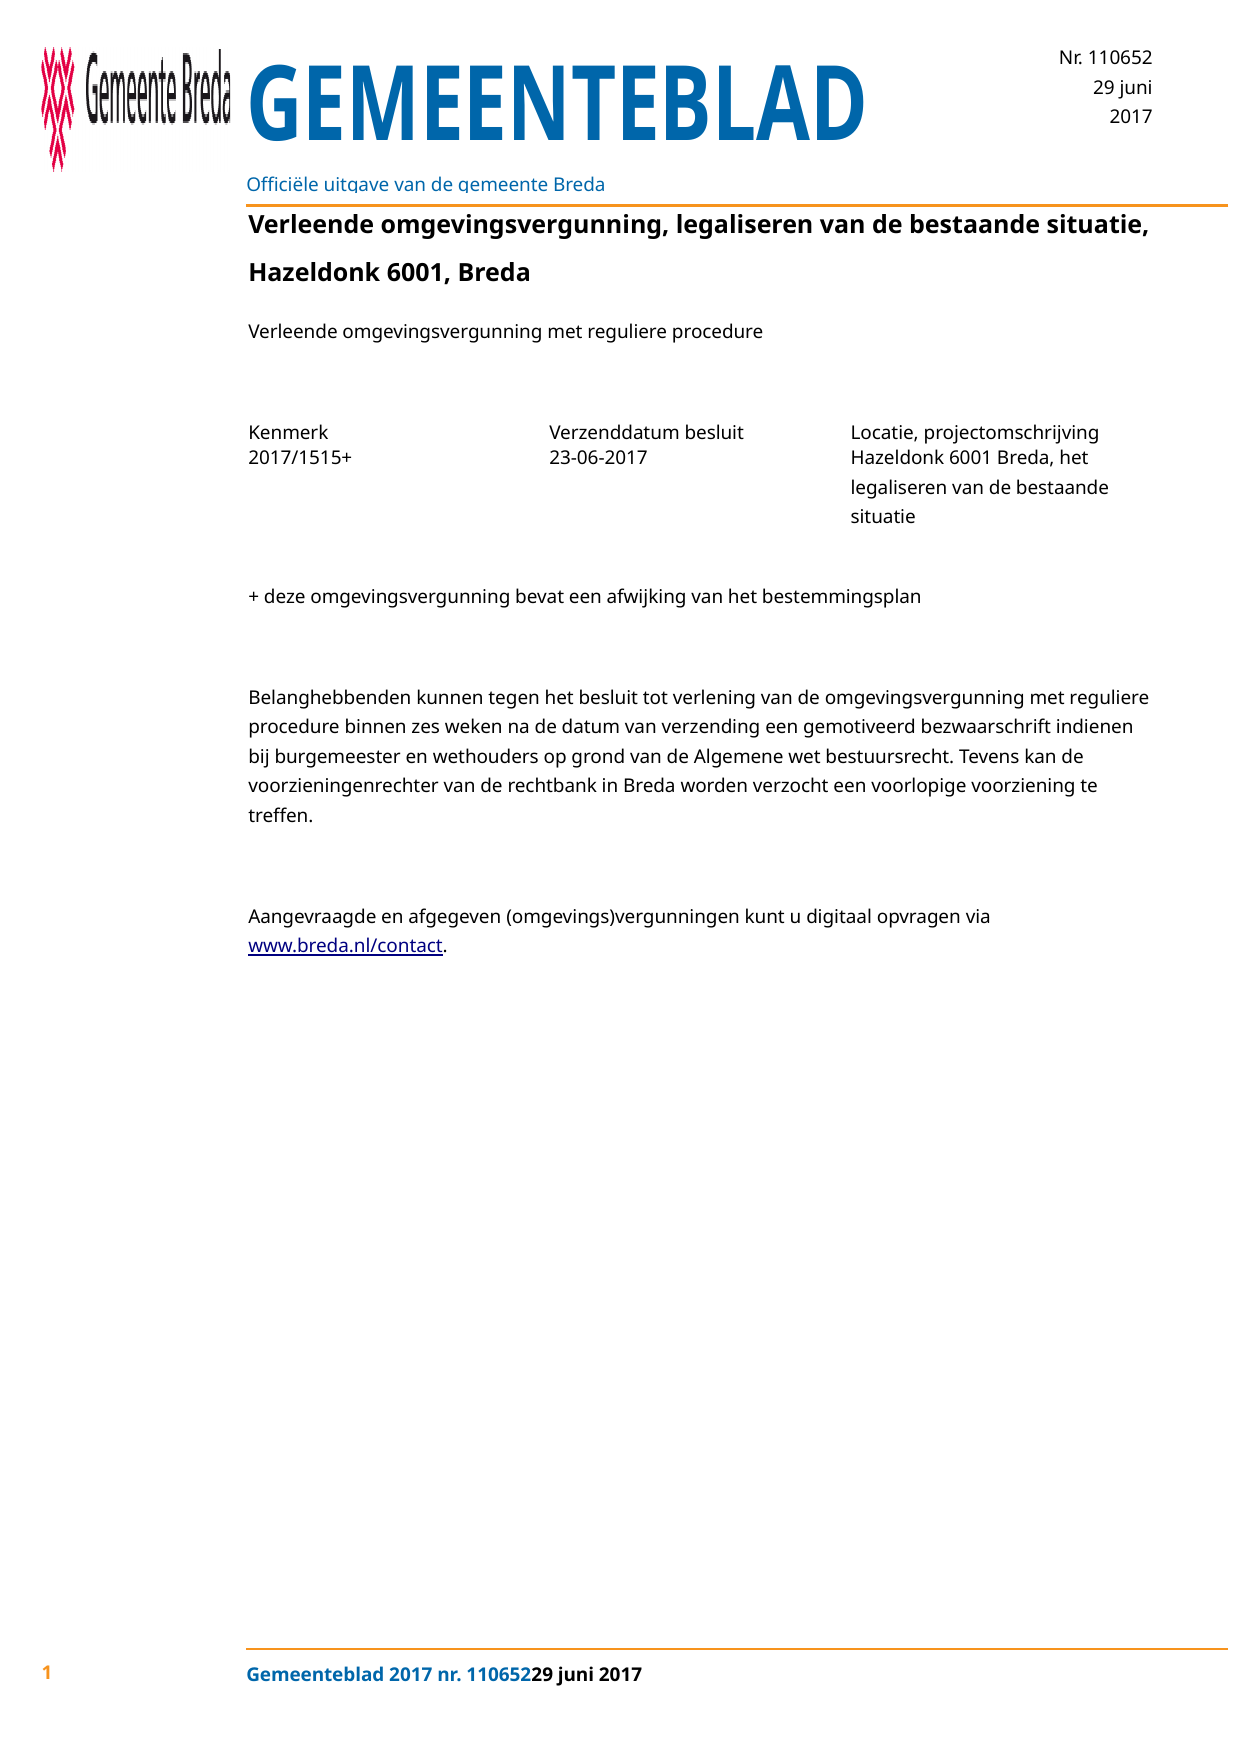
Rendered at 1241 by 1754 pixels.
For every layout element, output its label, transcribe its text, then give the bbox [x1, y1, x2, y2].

text + deze omgevingsvergunning bevat een afwijking van het bestemmingsplan [248, 583, 1152, 609]
text Belanghebbenden kunnen tegen het besluit tot verlening van de omgevingsvergunning met reguliere procedure binnen zes weken na de datum van verzending een gemotiveerd bezwaarschrift indienen bij burgemeester en wethouders op grond van de Algemene wet bestuursrecht. Tevens kan de voorzieningenrechter van de rechtbank in Breda worden verzocht een voorlopige voorziening te treffen. [248, 684, 1152, 828]
text Aangevraagde en afgegeven (omgevings)vergunningen kunt u digitaal opvragen via www.breda.nl/contact. [248, 903, 1152, 958]
table_cell 23-06-2017 [549, 445, 850, 529]
table_header Verzenddatum besluit [549, 419, 850, 444]
table_cell Hazeldonk 6001 Breda, het legaliseren van de bestaande situatie [850, 445, 1152, 529]
table_header Locatie, projectomschrijving [850, 419, 1152, 444]
table_cell 2017/1515+ [248, 445, 549, 529]
text Verleende omgevingsvergunning, legaliseren van de bestaande situatie, Hazeldonk 6001, Breda [248, 207, 1152, 288]
text Verleende omgevingsvergunning met reguliere procedure [248, 318, 1152, 344]
picture [41, 47, 231, 172]
table_header Kenmerk [248, 419, 549, 444]
